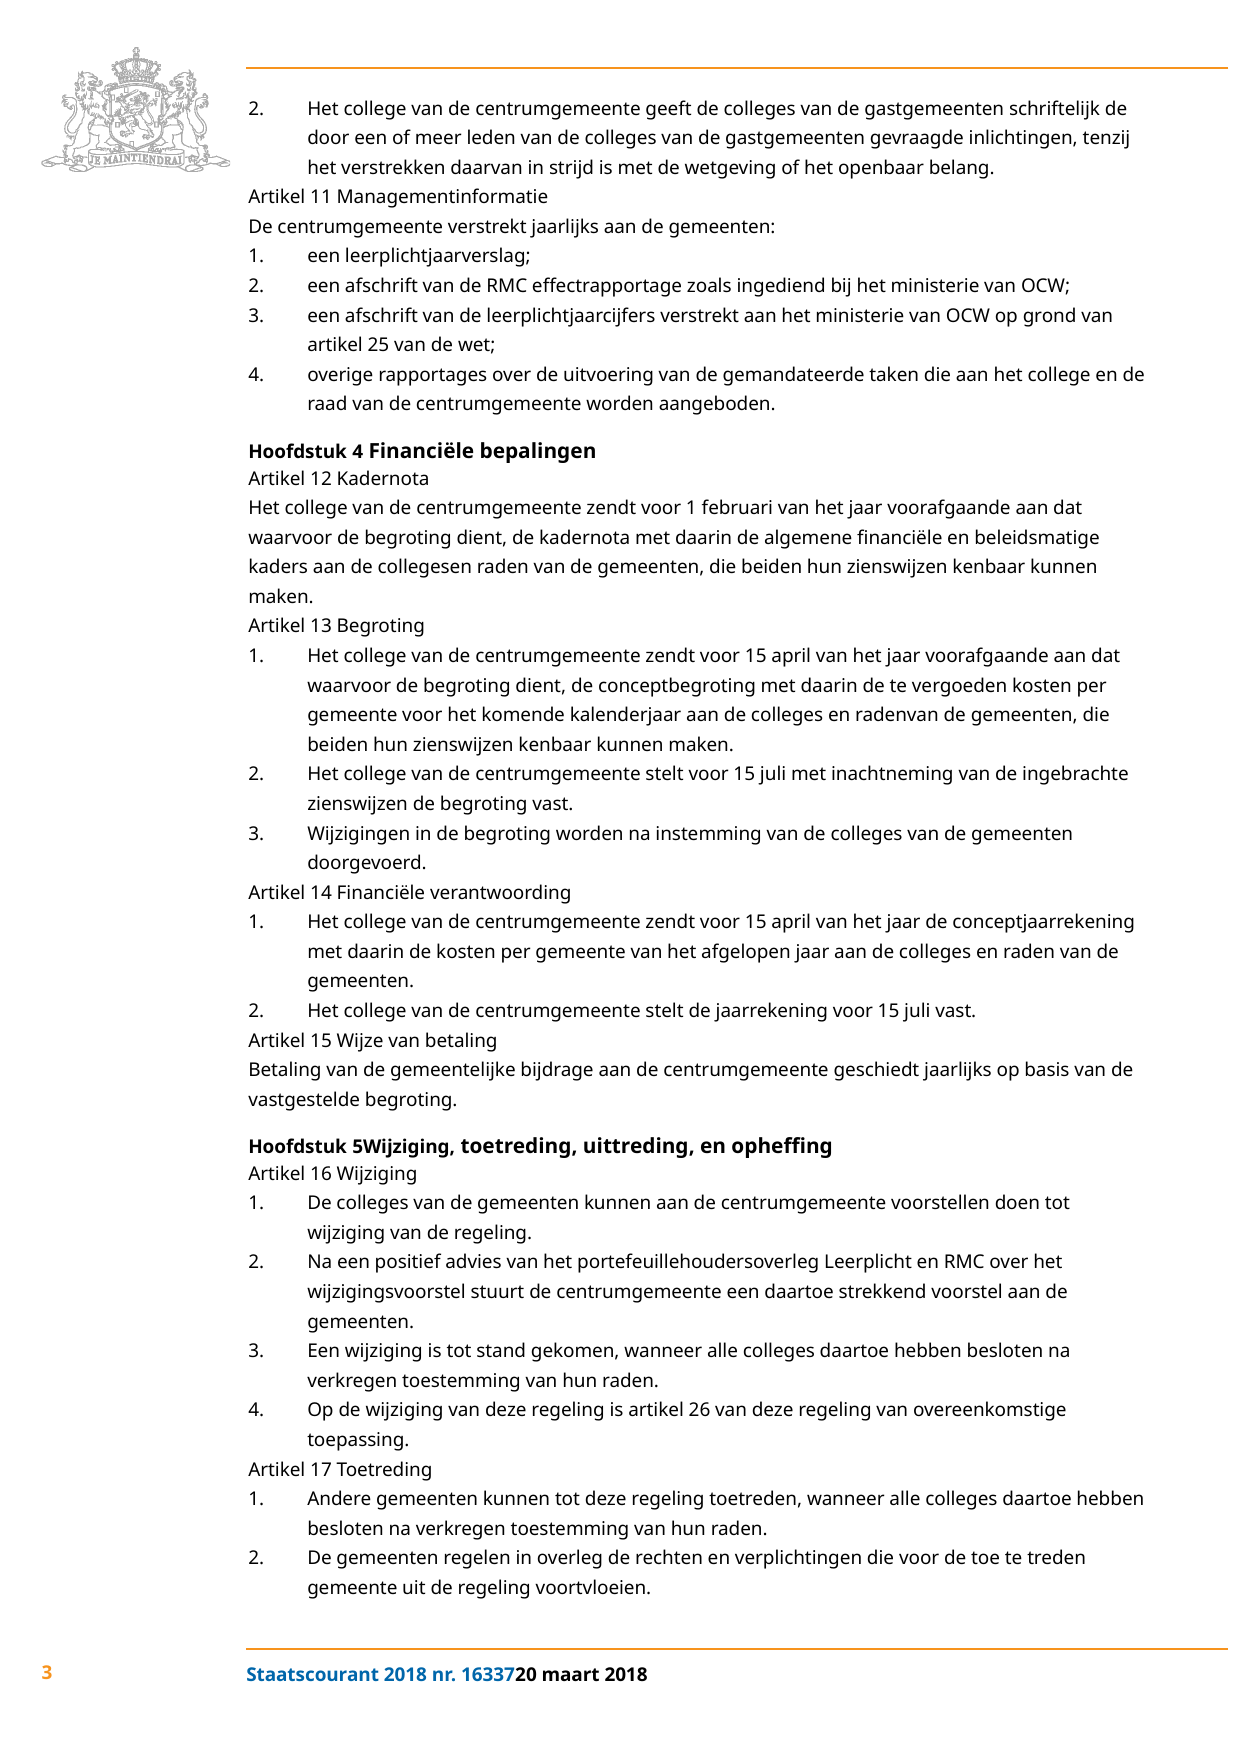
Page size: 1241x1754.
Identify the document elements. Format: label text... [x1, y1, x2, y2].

text waarvoor de begroting dient, de kadernota met daarin de algemene financiële en beleidsmatige [248, 524, 1152, 549]
list Het college van de centrumgemeente zendt voor 15 april van het jaar de conceptjaarrekening met daarin de kosten per gemeente van het afgelopen jaar aan de colleges en raden van de gemeenten. [248, 908, 1152, 993]
picture [41, 47, 231, 172]
text Artikel 16 Wijziging [248, 1160, 1152, 1186]
list een afschrift van de leerplichtjaarcijfers verstrekt aan het ministerie van OCW op grond van artikel 25 van de wet; [248, 302, 1152, 357]
list Op de wijziging van deze regeling is artikel 26 van deze regeling van overeenkomstige toepassing. [248, 1397, 1152, 1452]
text Artikel 11 Managementinformatie [248, 183, 1152, 209]
text Artikel 17 Toetreding [248, 1456, 1152, 1482]
list overige rapportages over de uitvoering van de gemandateerde taken die aan het college en de raad van de centrumgemeente worden aangeboden. [248, 361, 1152, 416]
list Het college van de centrumgemeente stelt voor 15 juli met inachtneming van de ingebrachte zienswijzen de begroting vast. [248, 761, 1152, 816]
list een afschrift van de RMC effectrapportage zoals ingediend bij het ministerie van OCW; [248, 272, 1152, 298]
text Artikel 12 Kadernota [248, 465, 1152, 490]
list Na een positief advies van het portefeuillehoudersoverleg Leerplicht en RMC over het wijzigingsvoorstel stuurt de centrumgemeente een daartoe strekkend voorstel aan de gemeenten. [248, 1249, 1152, 1334]
list Het college van de centrumgemeente geeft de colleges van de gastgemeenten schriftelijk de door een of meer leden van de colleges van de gastgemeenten gevraagde inlichtingen, tenzij het verstrekken daarvan in strijd is met de wetgeving of het openbaar belang. [248, 95, 1152, 180]
text Betaling van de gemeentelijke bijdrage aan de centrumgemeente geschiedt jaarlijks op basis van de vastgestelde begroting. [248, 1056, 1152, 1112]
list De colleges van de gemeenten kunnen aan de centrumgemeente voorstellen doen tot wijziging van de regeling. [248, 1189, 1152, 1245]
list een leerplichtjaarverslag; [248, 243, 1152, 268]
list Het college van de centrumgemeente stelt de jaarrekening voor 15 juli vast. [248, 997, 1152, 1023]
text Hoofdstuk 4 Financiële bepalingen [248, 436, 1152, 465]
list Andere gemeenten kunnen tot deze regeling toetreden, wanneer alle colleges daartoe hebben besloten na verkregen toestemming van hun raden. [248, 1485, 1152, 1541]
text Artikel 13 Begroting [248, 613, 1152, 638]
text kaders aan de collegesen raden van de gemeenten, die beiden hun zienswijzen kenbaar kunnen maken. [248, 553, 1152, 609]
list Een wijziging is tot stand gekomen, wanneer alle colleges daartoe hebben besloten na verkregen toestemming van hun raden. [248, 1337, 1152, 1393]
text De centrumgemeente verstrekt jaarlijks aan de gemeenten: [248, 213, 1152, 239]
list De gemeenten regelen in overleg de rechten en verplichtingen die voor de toe te treden gemeente uit de regeling voortvloeien. [248, 1544, 1152, 1600]
list Wijzigingen in de begroting worden na instemming van de colleges van de gemeenten doorgevoerd. [248, 820, 1152, 875]
text Artikel 14 Financiële verantwoording [248, 879, 1152, 904]
text Artikel 15 Wijze van betaling [248, 1027, 1152, 1052]
text Hoofdstuk 5Wijziging, toetreding, uittreding, en opheffing [248, 1132, 1152, 1160]
text Het college van de centrumgemeente zendt voor 1 februari van het jaar voorafgaande aan dat [248, 494, 1152, 520]
list Het college van de centrumgemeente zendt voor 15 april van het jaar voorafgaande aan dat waarvoor de begroting dient, de conceptbegroting met daarin de te vergoeden kosten per gemeente voor het komende kalenderjaar aan de colleges en radenvan de gemeenten, die beiden hun zienswijzen kenbaar kunnen maken. [248, 642, 1152, 757]
